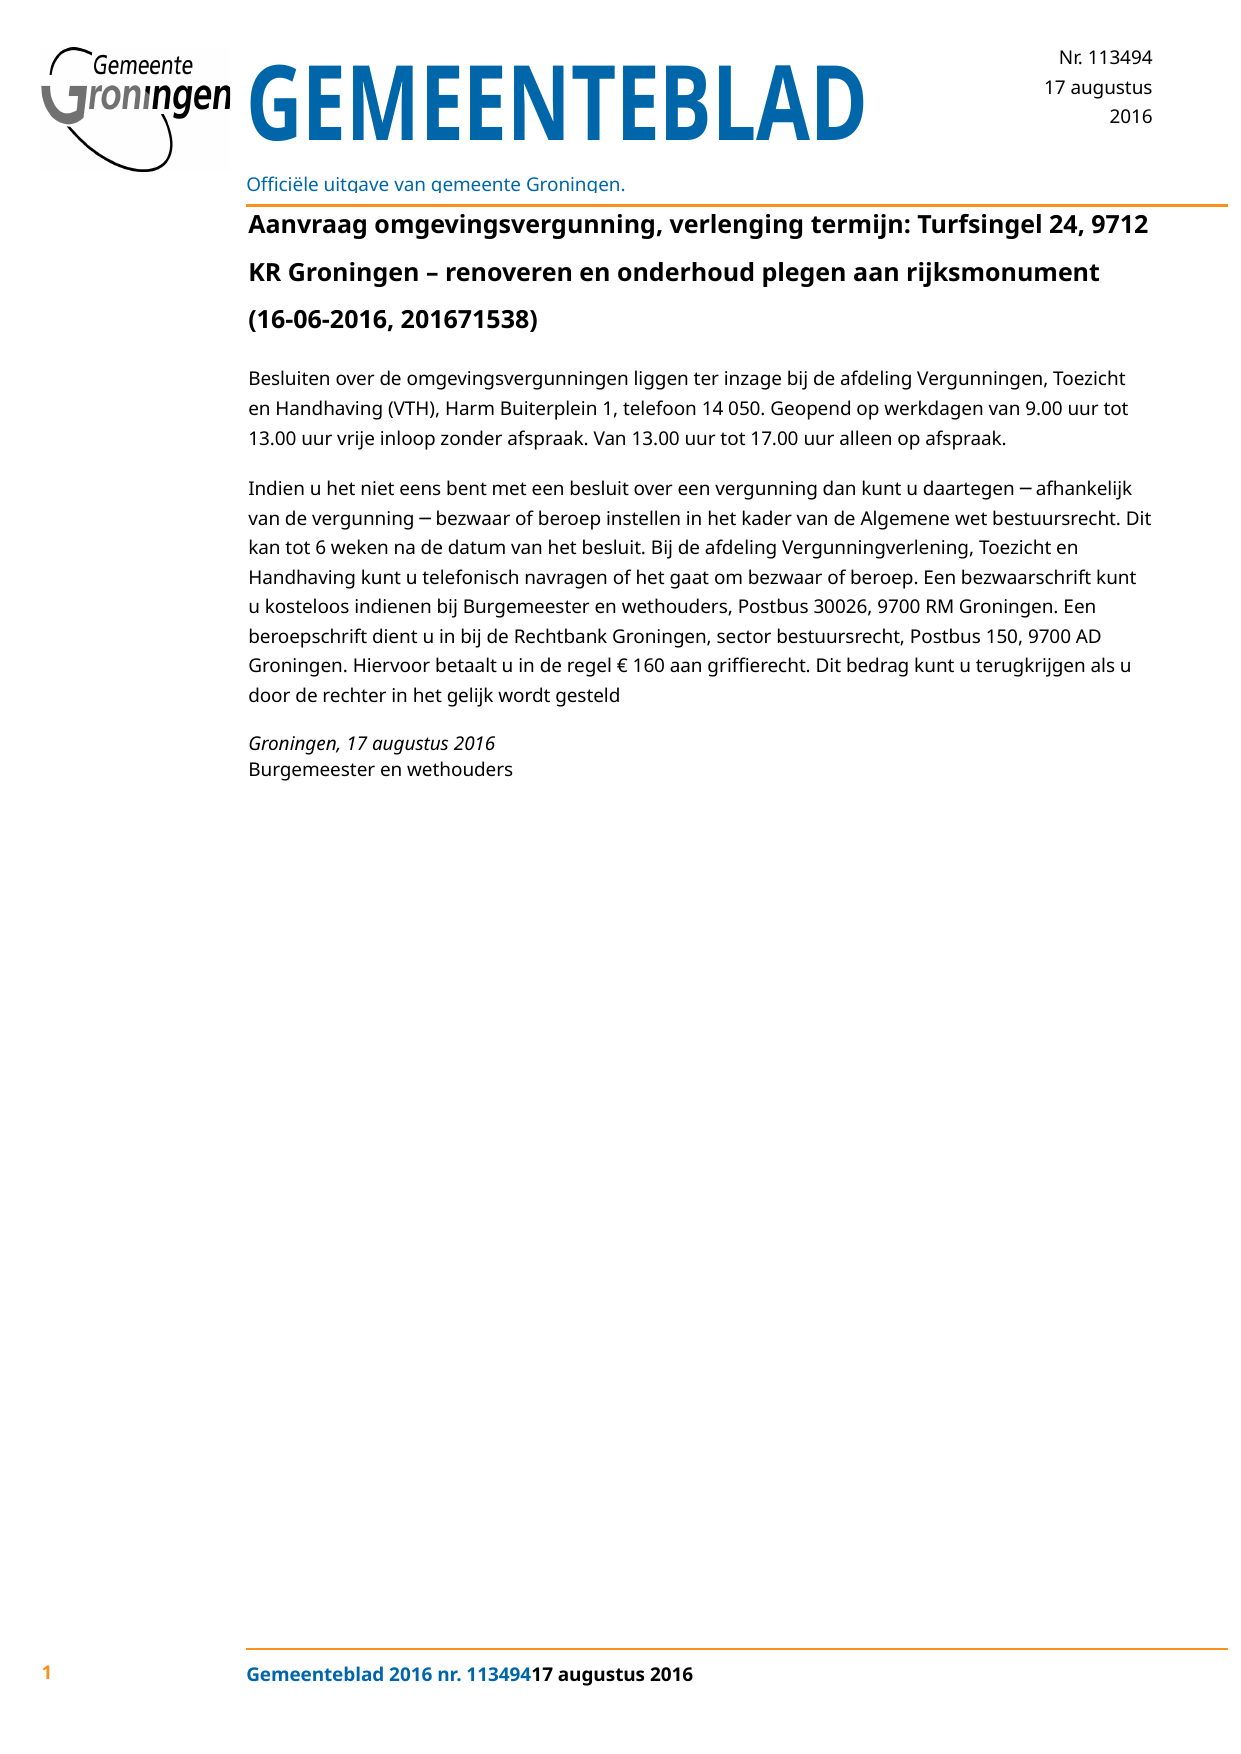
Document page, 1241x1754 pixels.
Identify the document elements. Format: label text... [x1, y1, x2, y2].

text Aanvraag omgevingsvergunning, verlenging termijn: Turfsingel 24, 9712 KR Groningen – renoveren en onderhoud plegen aan rijksmonument (16-06-2016, 201671538) [248, 207, 1152, 336]
text Indien u het niet eens bent met een besluit over een vergunning dan kunt u daartegen ─ afhankelijk van de vergunning ─ bezwaar of beroep instellen in het kader van de Algemene wet bestuursrecht. Dit kan tot 6 weken na de datum van het besluit. Bij de afdeling Vergunningverlening, Toezicht en Handhaving kunt u telefonisch navragen of het gaat om bezwaar of beroep. Een bezwaarschrift kunt u kosteloos indienen bij Burgemeester en wethouders, Postbus 30026, 9700 RM Groningen. Een beroepschrift dient u in bij de Rechtbank Groningen, sector bestuursrecht, Postbus 150, 9700 AD Groningen. Hiervoor betaalt u in de regel € 160 aan griffierecht. Dit bedrag kunt u terugkrijgen als u door de rechter in het gelijk wordt gesteld [248, 475, 1152, 708]
text Burgemeester en wethouders [248, 756, 1152, 781]
text Groningen, 17 augustus 2016 [248, 730, 1152, 756]
text Besluiten over de omgevingsvergunningen liggen ter inzage bij de afdeling Vergunningen, Toezicht en Handhaving (VTH), Harm Buiterplein 1, telefoon 14 050. Geopend op werkdagen van 9.00 uur tot 13.00 uur vrije inloop zonder afspraak. Van 13.00 uur tot 17.00 uur alleen op afspraak. [248, 366, 1152, 450]
picture [41, 47, 231, 172]
